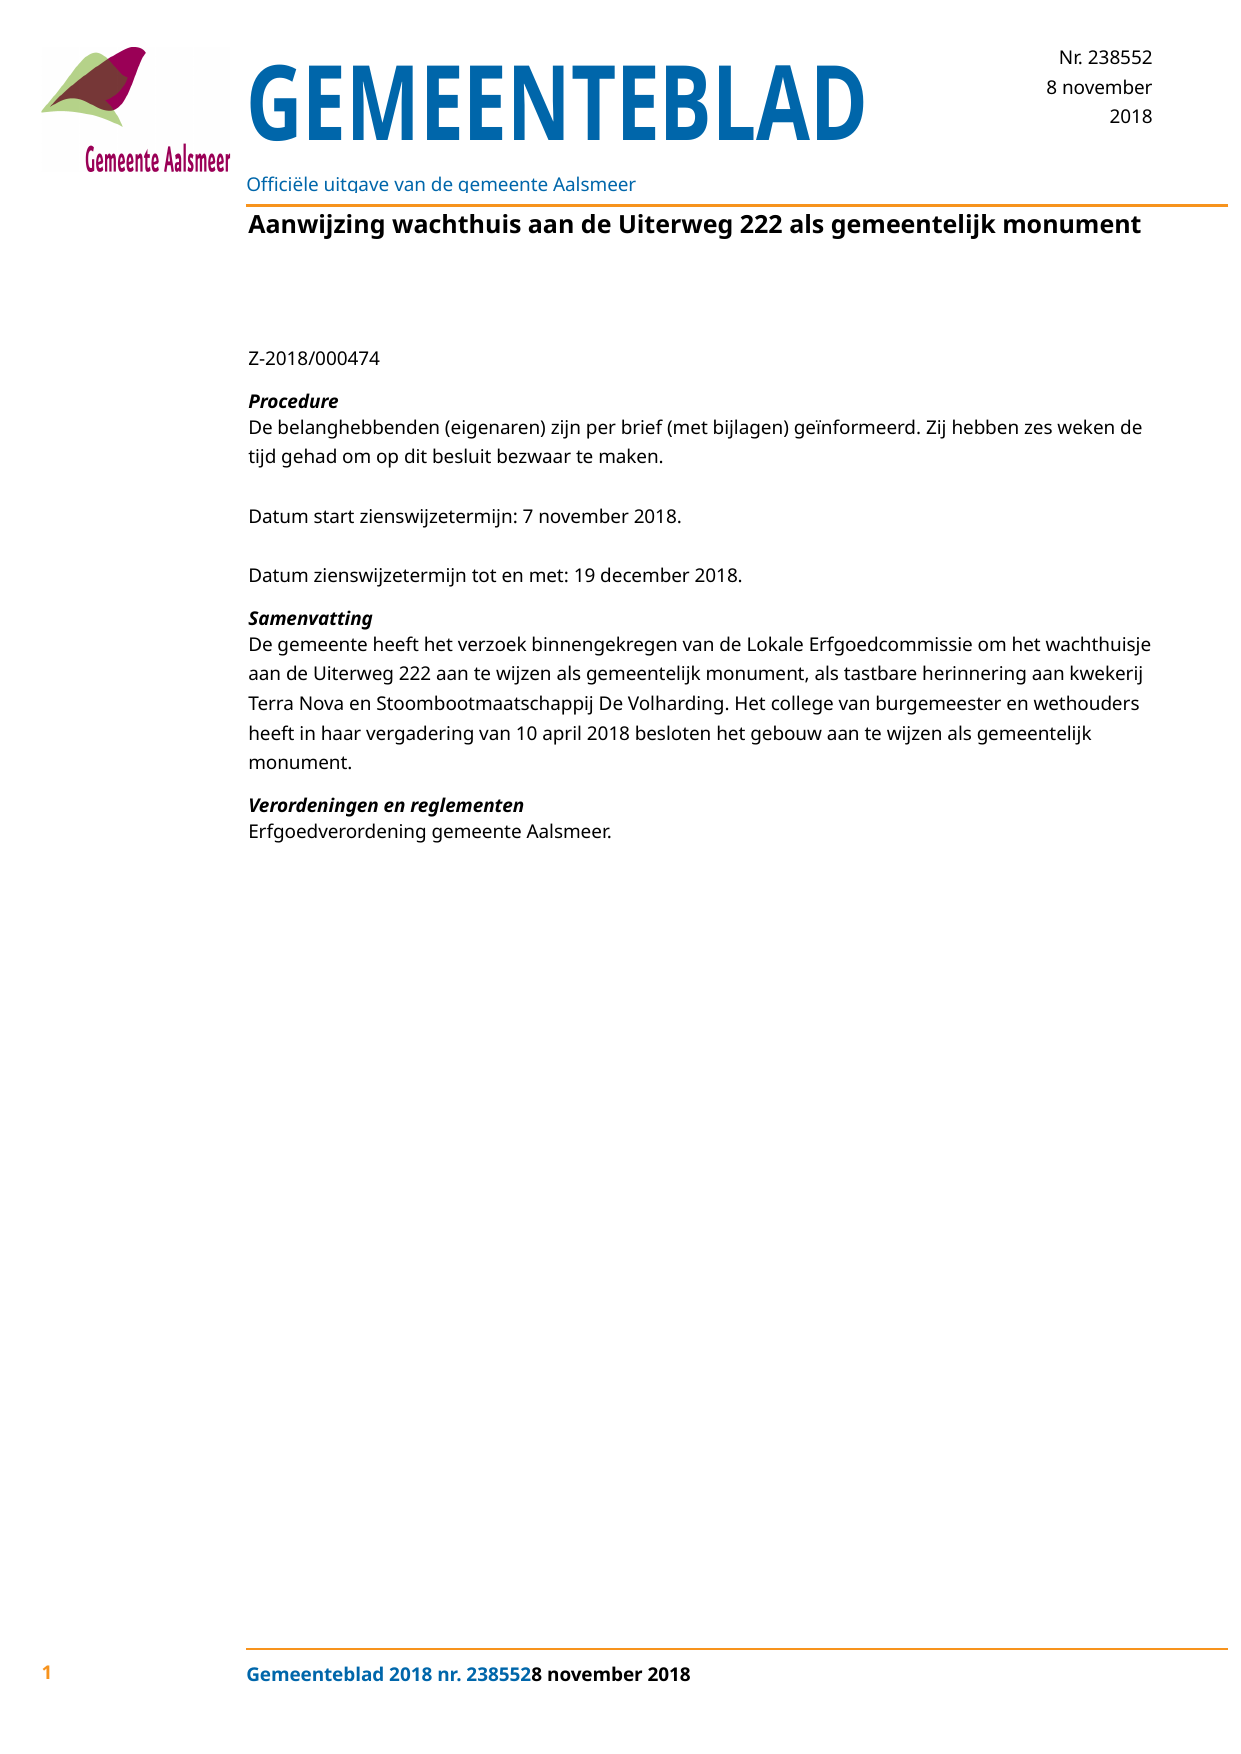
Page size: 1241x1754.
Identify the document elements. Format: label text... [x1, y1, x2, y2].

text Erfgoedverordening gemeente Aalsmeer. [248, 818, 1152, 844]
text Datum start zienswijzetermijn: 7 november 2018. [248, 503, 1152, 529]
text Datum zienswijzetermijn tot en met: 19 december 2018. [248, 562, 1152, 588]
text De belanghebbenden (eigenaren) zijn per brief (met bijlagen) geïnformeerd. Zij hebben zes weken de tijd gehad om op dit besluit bezwaar te maken. [248, 414, 1152, 469]
picture [41, 47, 231, 172]
text Aanwijzing wachthuis aan de Uiterweg 222 als gemeentelijk monument [248, 207, 1152, 241]
text Verordeningen en reglementen [248, 792, 1152, 818]
text Procedure [248, 388, 1152, 414]
text De gemeente heeft het verzoek binnengekregen van de Lokale Erfgoedcommissie om het wachthuisje aan de Uiterweg 222 aan te wijzen als gemeentelijk monument, als tastbare herinnering aan kwekerij Terra Nova en Stoombootmaatschappij De Volharding. Het college van burgemeester en wethouders heeft in haar vergadering van 10 april 2018 besloten het gebouw aan te wijzen als gemeentelijk monument. [248, 631, 1152, 775]
text Z-2018/000474 [248, 345, 1152, 371]
text Samenvatting [248, 605, 1152, 631]
